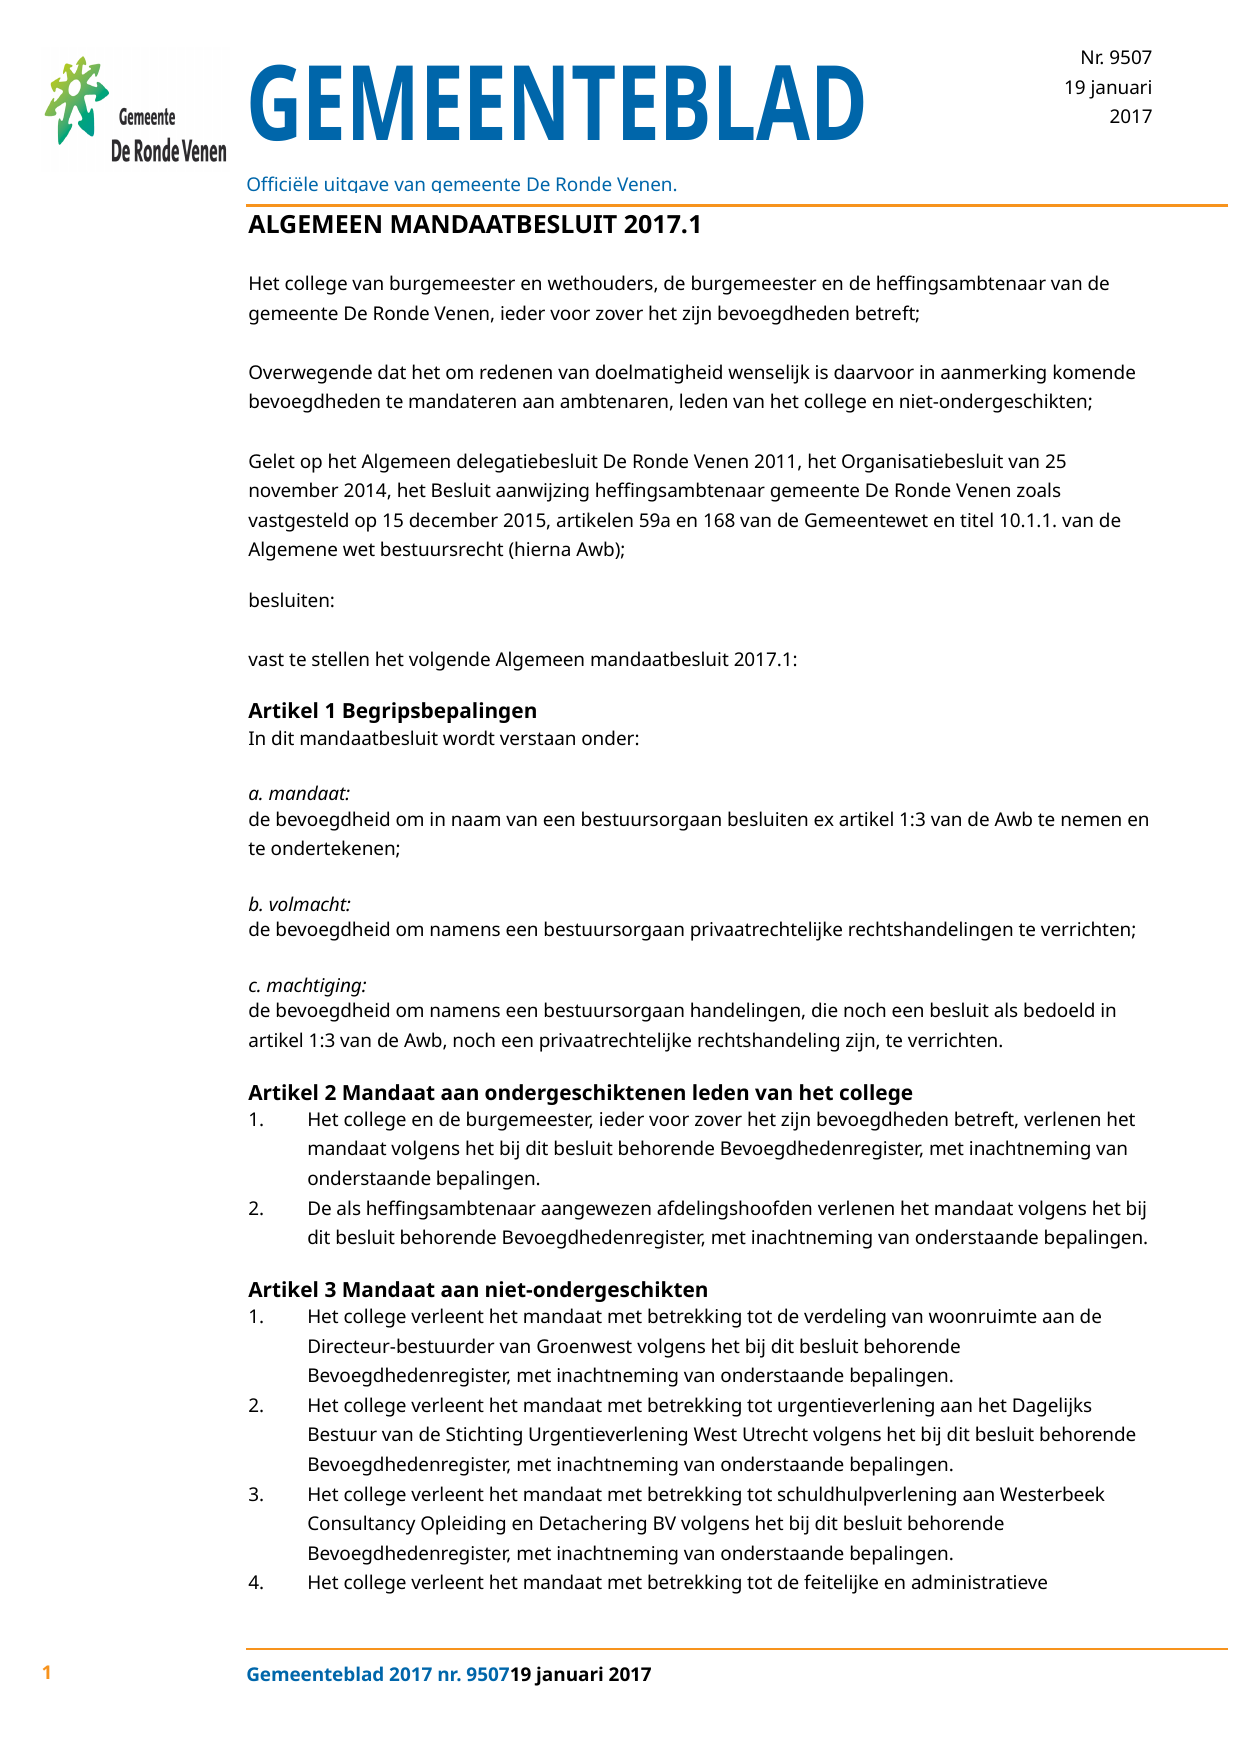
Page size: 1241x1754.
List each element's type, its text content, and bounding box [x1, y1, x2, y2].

text Gelet op het Algemeen delegatiebesluit De Ronde Venen 2011, het Organisatiebesluit van 25 november 2014, het Besluit aanwijzing heffingsambtenaar gemeente De Ronde Venen zoals vastgesteld op 15 december 2015, artikelen 59a en 168 van de Gemeentewet en titel 10.1.1. van de Algemene wet bestuursrecht (hierna Awb); [248, 448, 1152, 562]
text Artikel 3 Mandaat aan niet-ondergeschikten [248, 1275, 1152, 1303]
list De als heffingsambtenaar aangewezen afdelingshoofden verlenen het mandaat volgens het bij dit besluit behorende Bevoegdhedenregister, met inachtneming van onderstaande bepalingen. [248, 1195, 1152, 1250]
text ALGEMEEN MANDAATBESLUIT 2017.1 [248, 207, 1152, 241]
list Het college en de burgemeester, ieder voor zover het zijn bevoegdheden betreft, verlenen het mandaat volgens het bij dit besluit behorende Bevoegdhedenregister, met inachtneming van onderstaande bepalingen. [248, 1106, 1152, 1191]
text c. machtiging: [248, 972, 1152, 998]
text a. mandaat: [248, 780, 1152, 806]
text Overwegende dat het om redenen van doelmatigheid wenselijk is daarvoor in aanmerking komende bevoegdheden te mandateren aan ambtenaren, leden van het college en niet-ondergeschikten; [248, 359, 1152, 414]
text besluiten: [248, 587, 1152, 613]
list Het college verleent het mandaat met betrekking tot urgentieverlening aan het Dagelijks Bestuur van de Stichting Urgentieverlening West Utrecht volgens het bij dit besluit behorende Bevoegdhedenregister, met inachtneming van onderstaande bepalingen. [248, 1392, 1152, 1477]
text vast te stellen het volgende Algemeen mandaatbesluit 2017.1: [248, 646, 1152, 672]
text Artikel 2 Mandaat aan ondergeschiktenen leden van het college [248, 1078, 1152, 1106]
picture [41, 47, 231, 172]
list Het college verleent het mandaat met betrekking tot schuldhulpverlening aan Westerbeek Consultancy Opleiding en Detachering BV volgens het bij dit besluit behorende Bevoegdhedenregister, met inachtneming van onderstaande bepalingen. [248, 1481, 1152, 1566]
text b. volmacht: [248, 891, 1152, 917]
text de bevoegdheid om namens een bestuursorgaan handelingen, die noch een besluit als bedoeld in artikel 1:3 van de Awb, noch een privaatrechtelijke rechtshandeling zijn, te verrichten. [248, 998, 1152, 1053]
text Artikel 1 Begripsbepalingen [248, 696, 1152, 725]
text Het college van burgemeester en wethouders, de burgemeester en de heffingsambtenaar van de gemeente De Ronde Venen, ieder voor zover het zijn bevoegdheden betreft; [248, 270, 1152, 326]
text In dit mandaatbesluit wordt verstaan onder: [248, 725, 1152, 751]
text de bevoegdheid om in naam van een bestuursorgaan besluiten ex artikel 1:3 van de Awb te nemen en te ondertekenen; [248, 806, 1152, 861]
list Het college verleent het mandaat met betrekking tot de verdeling van woonruimte aan de Directeur-bestuurder van Groenwest volgens het bij dit besluit behorende Bevoegdhedenregister, met inachtneming van onderstaande bepalingen. [248, 1303, 1152, 1388]
list Het college verleent het mandaat met betrekking tot de feitelijke en administratieve [248, 1569, 1152, 1595]
text de bevoegdheid om namens een bestuursorgaan privaatrechtelijke rechtshandelingen te verrichten; [248, 917, 1152, 942]
